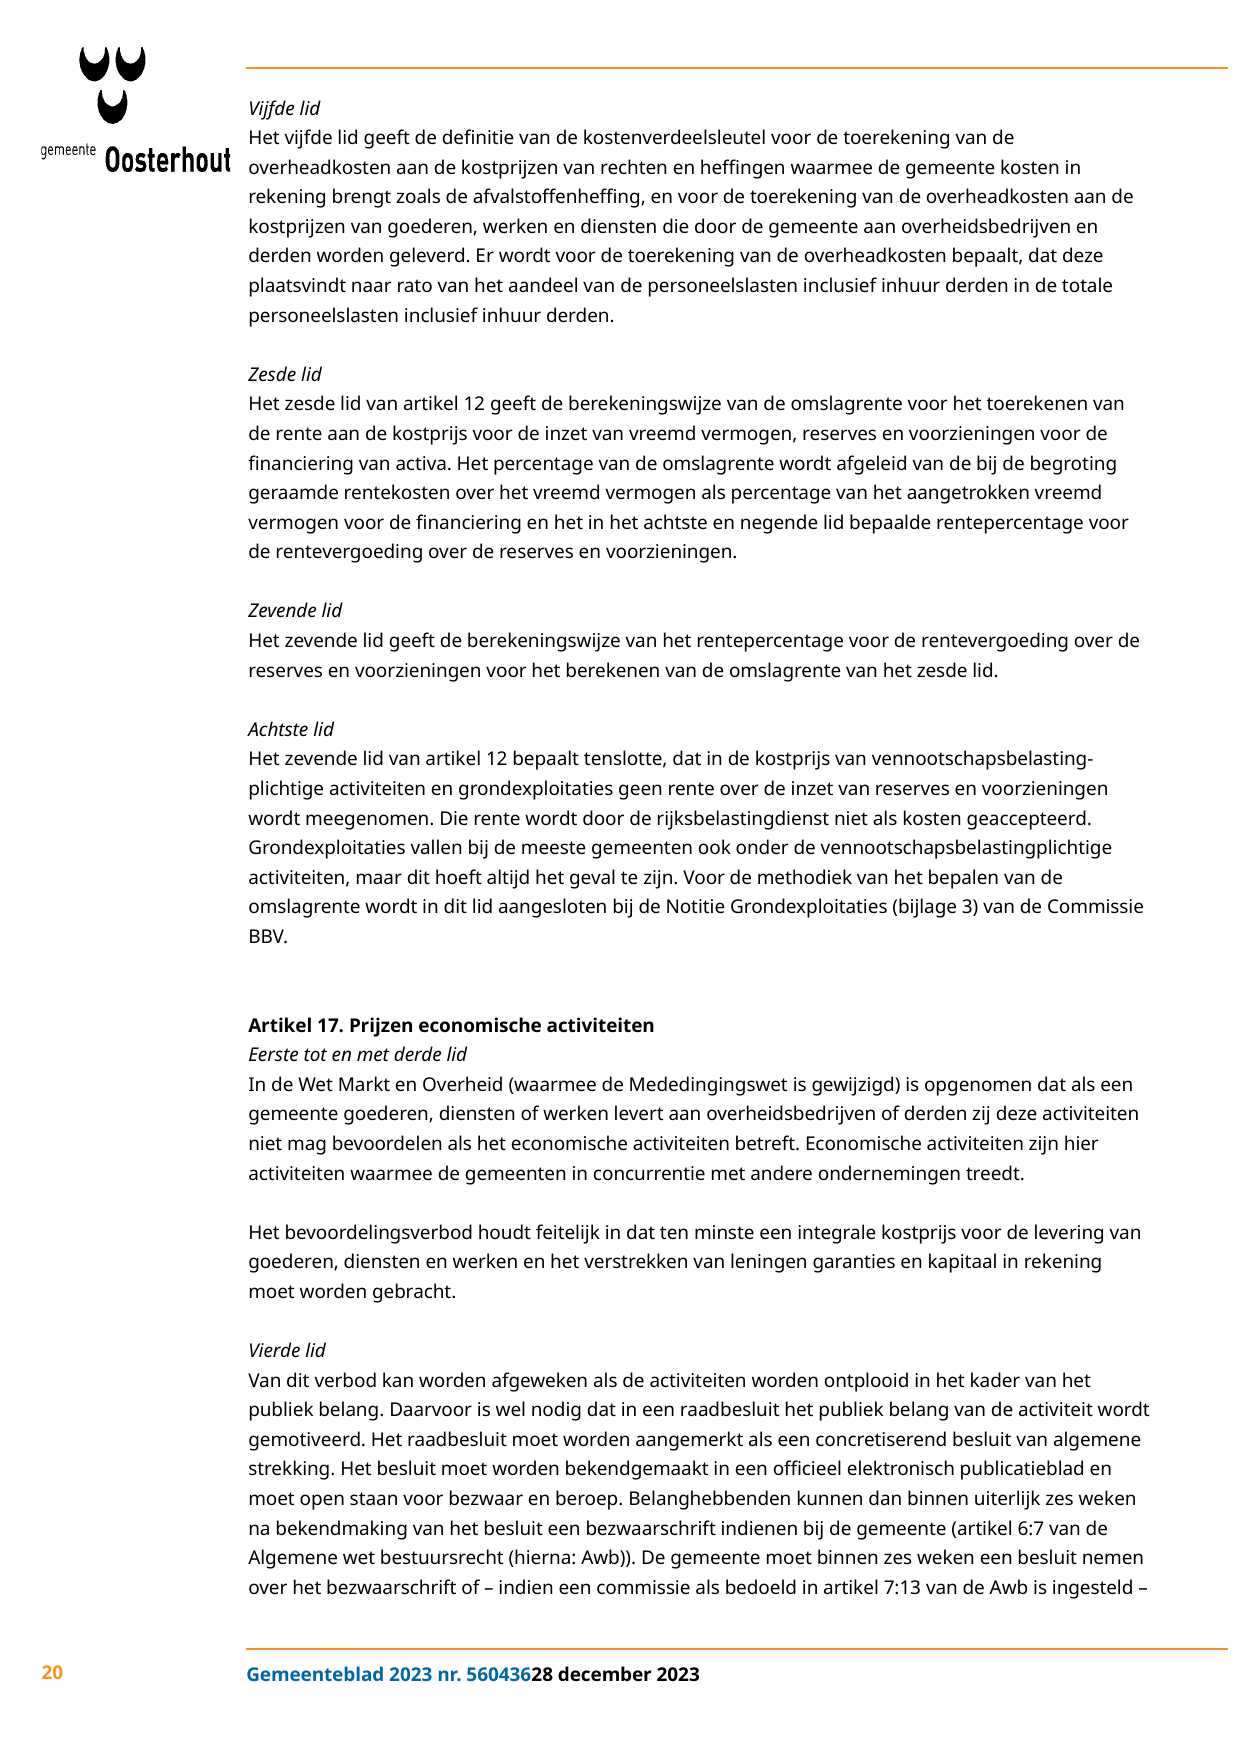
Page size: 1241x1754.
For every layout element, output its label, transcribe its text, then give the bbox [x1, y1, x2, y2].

text Het zevende lid geeft de berekeningswijze van het rentepercentage voor de rentevergoeding over de reserves en voorzieningen voor het berekenen van de omslagrente van het zesde lid. [248, 627, 1152, 683]
text Artikel 17. Prijzen economische activiteiten [248, 1012, 1152, 1038]
text In de Wet Markt en Overheid (waarmee de Mededingingswet is gewijzigd) is opgenomen dat als een gemeente goederen, diensten of werken levert aan overheidsbedrijven of derden zij deze activiteiten niet mag bevoordelen als het economische activiteiten betreft. Economische activiteiten zijn hier activiteiten waarmee de gemeenten in concurrentie met andere ondernemingen treedt. [248, 1071, 1152, 1186]
text Grondexploitaties vallen bij de meeste gemeenten ook onder de vennootschapsbelastingplichtige activiteiten, maar dit hoeft altijd het geval te zijn. Voor de methodiek van het bepalen van de omslagrente wordt in dit lid aangesloten bij de Notitie Grondexploitaties (bijlage 3) van de Commissie BBV. [248, 834, 1152, 949]
text Vijfde lid [248, 95, 1152, 121]
text Van dit verbod kan worden afgeweken als de activiteiten worden ontplooid in het kader van het publiek belang. Daarvoor is wel nodig dat in een raadbesluit het publiek belang van de activiteit wordt gemotiveerd. Het raadbesluit moet worden aangemerkt als een concretiserend besluit van algemene strekking. Het besluit moet worden bekendgemaakt in een officieel elektronisch publicatieblad en moet open staan voor bezwaar en beroep. Belanghebbenden kunnen dan binnen uiterlijk zes weken na bekendmaking van het besluit een bezwaarschrift indienen bij de gemeente (artikel 6:7 van de Algemene wet bestuursrecht (hierna: Awb)). De gemeente moet binnen zes weken een besluit nemen over het bezwaarschrift of – indien een commissie als bedoeld in artikel 7:13 van de Awb is ingesteld – [248, 1367, 1152, 1600]
text Het bevoordelingsverbod houdt feitelijk in dat ten minste een integrale kostprijs voor de levering van goederen, diensten en werken en het verstrekken van leningen garanties en kapitaal in rekening moet worden gebracht. [248, 1219, 1152, 1304]
text Achtste lid [248, 716, 1152, 742]
text Vierde lid [248, 1337, 1152, 1363]
text Het zevende lid van artikel 12 bepaalt tenslotte, dat in de kostprijs van vennootschapsbelasting-plichtige activiteiten en grondexploitaties geen rente over de inzet van reserves en voorzieningen wordt meegenomen. Die rente wordt door de rijksbelastingdienst niet als kosten geaccepteerd. [248, 746, 1152, 831]
text Zesde lid [248, 361, 1152, 387]
text Zevende lid [248, 598, 1152, 623]
text Eerste tot en met derde lid [248, 1041, 1152, 1067]
text Het vijfde lid geeft de definitie van de kostenverdeelsleutel voor de toerekening van de overheadkosten aan de kostprijzen van rechten en heffingen waarmee de gemeente kosten in rekening brengt zoals de afvalstoffenheffing, en voor de toerekening van de overheadkosten aan de kostprijzen van goederen, werken en diensten die door de gemeente aan overheidsbedrijven en derden worden geleverd. Er wordt voor de toerekening van de overheadkosten bepaalt, dat deze plaatsvindt naar rato van het aandeel van de personeelslasten inclusief inhuur derden in de totale personeelslasten inclusief inhuur derden. [248, 124, 1152, 328]
picture [41, 47, 231, 172]
text Het zesde lid van artikel 12 geeft de berekeningswijze van de omslagrente voor het toerekenen van de rente aan de kostprijs voor de inzet van vreemd vermogen, reserves en voorzieningen voor de financiering van activa. Het percentage van de omslagrente wordt afgeleid van de bij de begroting geraamde rentekosten over het vreemd vermogen als percentage van het aangetrokken vreemd vermogen voor de financiering en het in het achtste en negende lid bepaalde rentepercentage voor de rentevergoeding over de reserves en voorzieningen. [248, 391, 1152, 564]
